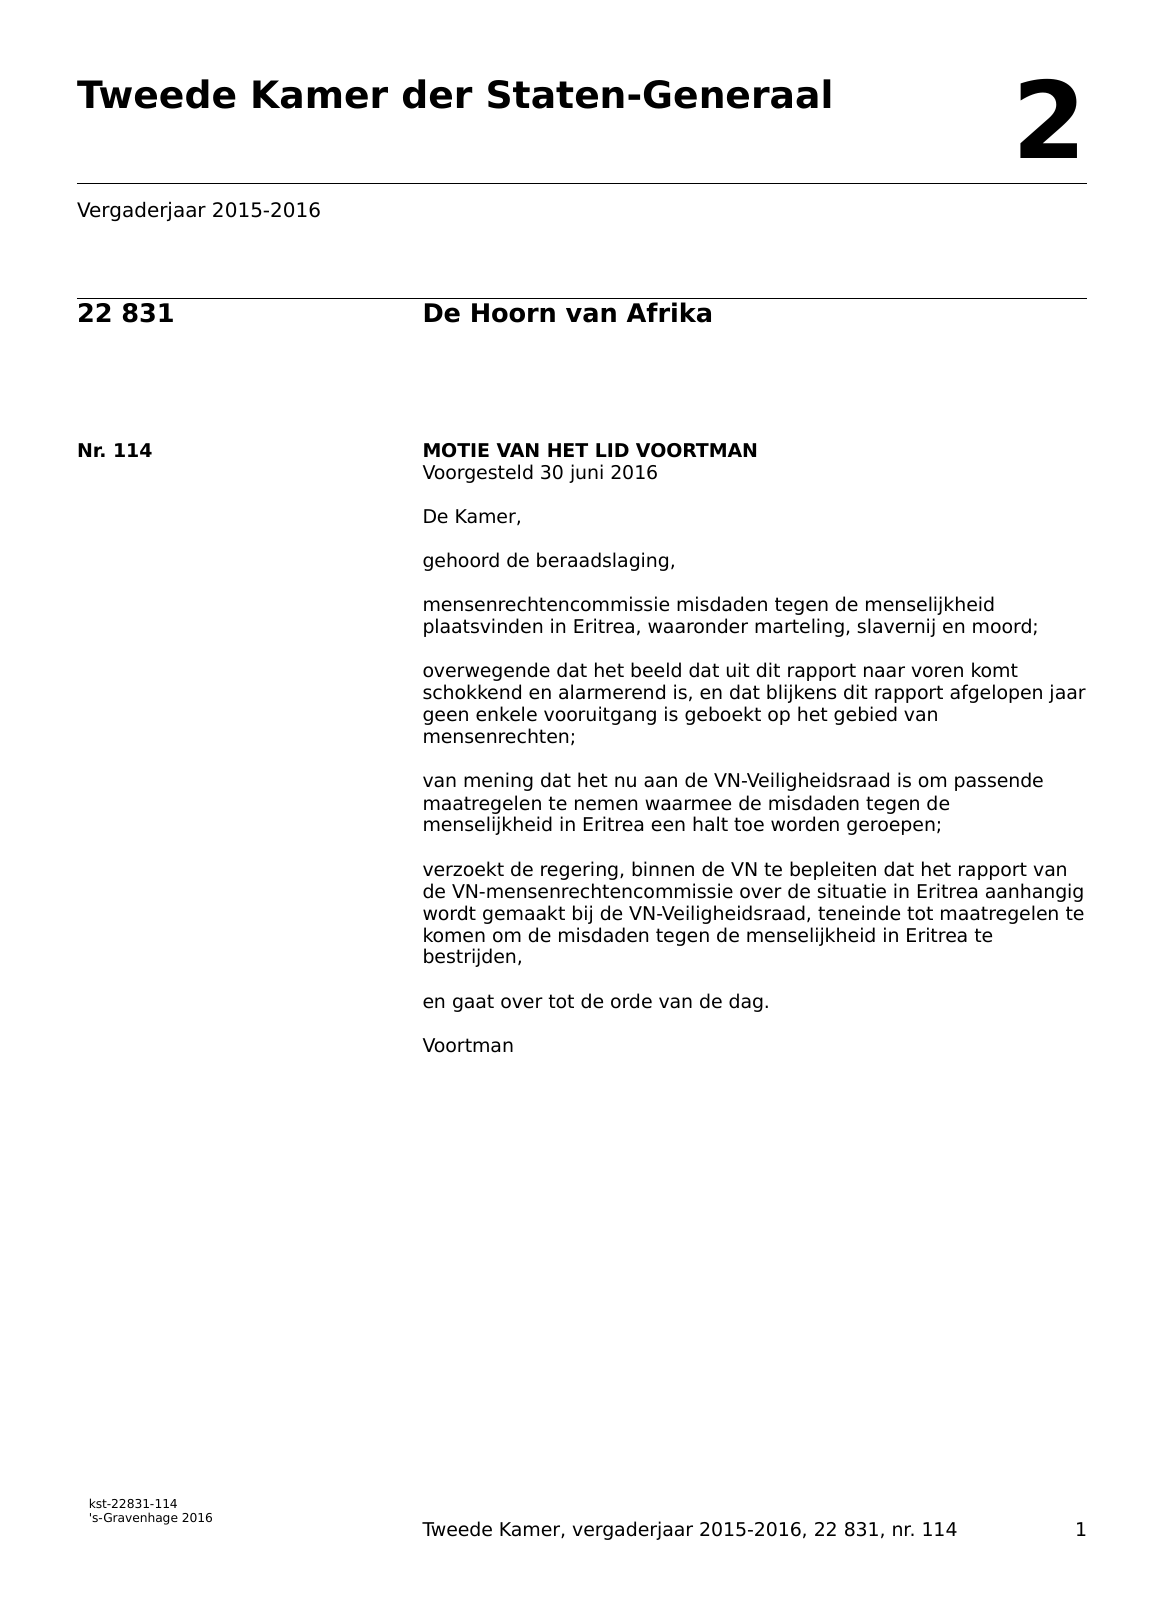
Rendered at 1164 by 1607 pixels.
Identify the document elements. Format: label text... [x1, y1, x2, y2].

text van mening dat het nu aan de VN-Veiligheidsraad is om passende maatregelen te nemen waarmee de misdaden tegen de menselijkheid in Eritrea een halt toe worden geroepen; [422, 770, 1087, 836]
table_cell Vergaderjaar 2015-2016 [77, 184, 1087, 298]
text Voorgesteld 30 juni 2016 [422, 462, 1087, 484]
text overwegende dat het beeld dat uit dit rapport naar voren komt schokkend en alarmerend is, en dat blijkens dit rapport afgelopen jaar geen enkele vooruitgang is geboekt op het gebied van mensenrechten; [422, 660, 1087, 748]
text gehoord de beraadslaging, [422, 550, 1087, 572]
table_header 2 [886, 59, 1087, 183]
subtitle Nr. 114 MOTIE VAN HET LID VOORTMAN [77, 440, 1087, 462]
text kst-22831-114 [88, 1497, 323, 1511]
text Voortman [422, 1035, 1087, 1057]
table_header Tweede Kamer der Staten-Generaal [77, 59, 886, 183]
text De Kamer, [422, 506, 1087, 528]
text mensenrechtencommissie misdaden tegen de menselijkheid plaatsvinden in Eritrea, waaronder marteling, slavernij en moord; [422, 594, 1087, 638]
text 's-Gravenhage 2016 [88, 1511, 323, 1525]
text en gaat over tot de orde van de dag. [422, 991, 1087, 1013]
text verzoekt de regering, binnen de VN te bepleiten dat het rapport van de VN-mensenrechtencommissie over de situatie in Eritrea aanhangig wordt gemaakt bij de VN-Veiligheidsraad, teneinde tot maatregelen te komen om de misdaden tegen de menselijkheid in Eritrea te bestrijden, [422, 858, 1087, 968]
subtitle 22 831 De Hoorn van Afrika [77, 299, 1087, 329]
